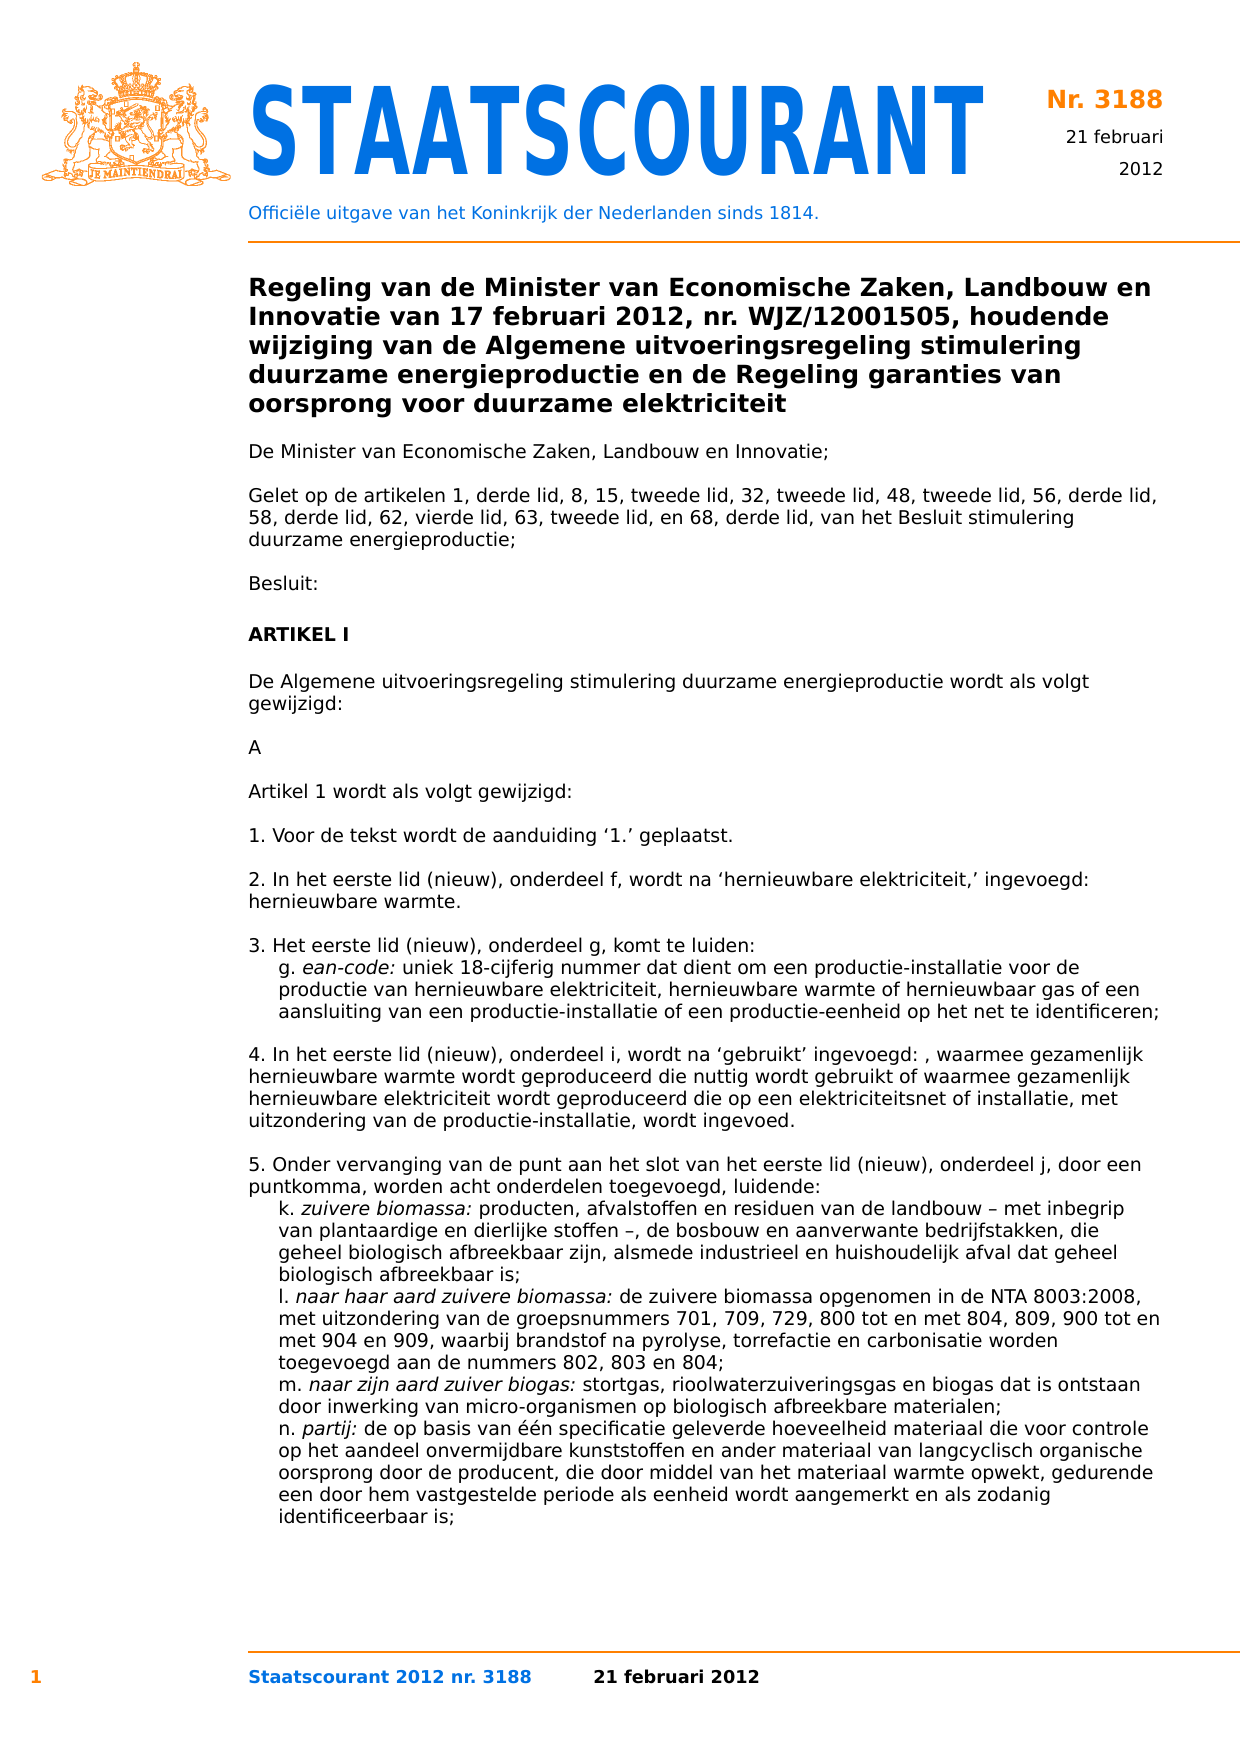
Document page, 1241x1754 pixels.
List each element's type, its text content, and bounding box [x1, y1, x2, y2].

text m. naar zijn aard zuiver biogas: stortgas, rioolwaterzuiveringsgas en biogas dat is ontstaan door inwerking van micro-organismen op biologisch afbreekbare materialen; [278, 1374, 1163, 1418]
table_cell 2012 [998, 153, 1240, 203]
text g. ean-code: uniek 18-cijferig nummer dat dient om een productie-installatie voor de productie van hernieuwbare elektriciteit, hernieuwbare warmte of hernieuwbaar gas of een aansluiting van een productie-installatie of een productie-eenheid op het net te identificeren; [278, 957, 1163, 1022]
table_header Nr. 3188 [998, 62, 1240, 121]
table_header STAATSCOURANT [248, 62, 998, 203]
table_cell Officiële uitgave van het Koninkrijk der Nederlanden sinds 1814. [248, 203, 1240, 241]
table_cell 21 februari [998, 121, 1240, 153]
picture [41, 62, 231, 186]
text k. zuivere biomassa: producten, afvalstoffen en residuen van de landbouw – met inbegrip van plantaardige en dierlijke stoffen –, de bosbouw en aanverwante bedrijfstakken, die geheel biologisch afbreekbaar zijn, alsmede industrieel en huishoudelijk afval dat geheel biologisch afbreekbaar is; [278, 1198, 1163, 1286]
text Gelet op de artikelen 1, derde lid, 8, 15, tweede lid, 32, tweede lid, 48, tweede lid, 56, derde lid, 58, derde lid, 62, vierde lid, 63, tweede lid, en 68, derde lid, van het Besluit stimulering duurzame energieproductie; [248, 484, 1163, 551]
text 4. In het eerste lid (nieuw), onderdeel i, wordt na ‘gebruikt’ ingevoegd: , waarmee gezamenlijk hernieuwbare warmte wordt geproduceerd die nuttig wordt gebruikt of waarmee gezamenlijk hernieuwbare elektriciteit wordt geproduceerd die op een elektriciteitsnet of installatie, met uitzondering van de productie-installatie, wordt ingevoed. [248, 1044, 1163, 1132]
text De Algemene uitvoeringsregeling stimulering duurzame energieproductie wordt als volgt gewijzigd: [248, 671, 1163, 715]
text De Minister van Economische Zaken, Landbouw en Innovatie; [248, 441, 1163, 463]
text l. naar haar aard zuivere biomassa: de zuivere biomassa opgenomen in de NTA 8003:2008, met uitzondering van de groepsnummers 701, 709, 729, 800 tot en met 804, 809, 900 tot en met 904 en 909, waarbij brandstof na pyrolyse, torrefactie en carbonisatie worden toegevoegd aan de nummers 802, 803 en 804; [278, 1286, 1163, 1374]
text 5. Onder vervanging van de punt aan het slot van het eerste lid (nieuw), onderdeel j, door een puntkomma, worden acht onderdelen toegevoegd, luidende: [248, 1154, 1163, 1198]
text n. partij: de op basis van één specificatie geleverde hoeveelheid materiaal die voor controle op het aandeel onvermijdbare kunststoffen en ander materiaal van langcyclisch organische oorsprong door de producent, die door middel van het materiaal warmte opwekt, gedurende een door hem vastgestelde periode als eenheid wordt aangemerkt en als zodanig identificeerbaar is; [278, 1418, 1163, 1528]
subtitle Regeling van de Minister van Economische Zaken, Landbouw en Innovatie van 17 februari 2012, nr. WJZ/12001505, houdende wijziging van de Algemene uitvoeringsregeling stimulering duurzame energieproductie en de Regeling garanties van oorsprong voor duurzame elektriciteit [248, 273, 1163, 419]
text Besluit: [248, 572, 1163, 594]
text 3. Het eerste lid (nieuw), onderdeel g, komt te luiden: [248, 934, 1163, 957]
text Artikel 1 wordt als volgt gewijzigd: [248, 781, 1163, 803]
text 2. In het eerste lid (nieuw), onderdeel f, wordt na ‘hernieuwbare elektriciteit,’ ingevoegd: hernieuwbare warmte. [248, 869, 1163, 913]
text A [248, 737, 1163, 759]
table_header [25, 62, 248, 241]
text 1. Voor de tekst wordt de aanduiding ‘1.’ geplaatst. [248, 825, 1163, 847]
subtitle ARTIKEL I [248, 624, 1163, 646]
